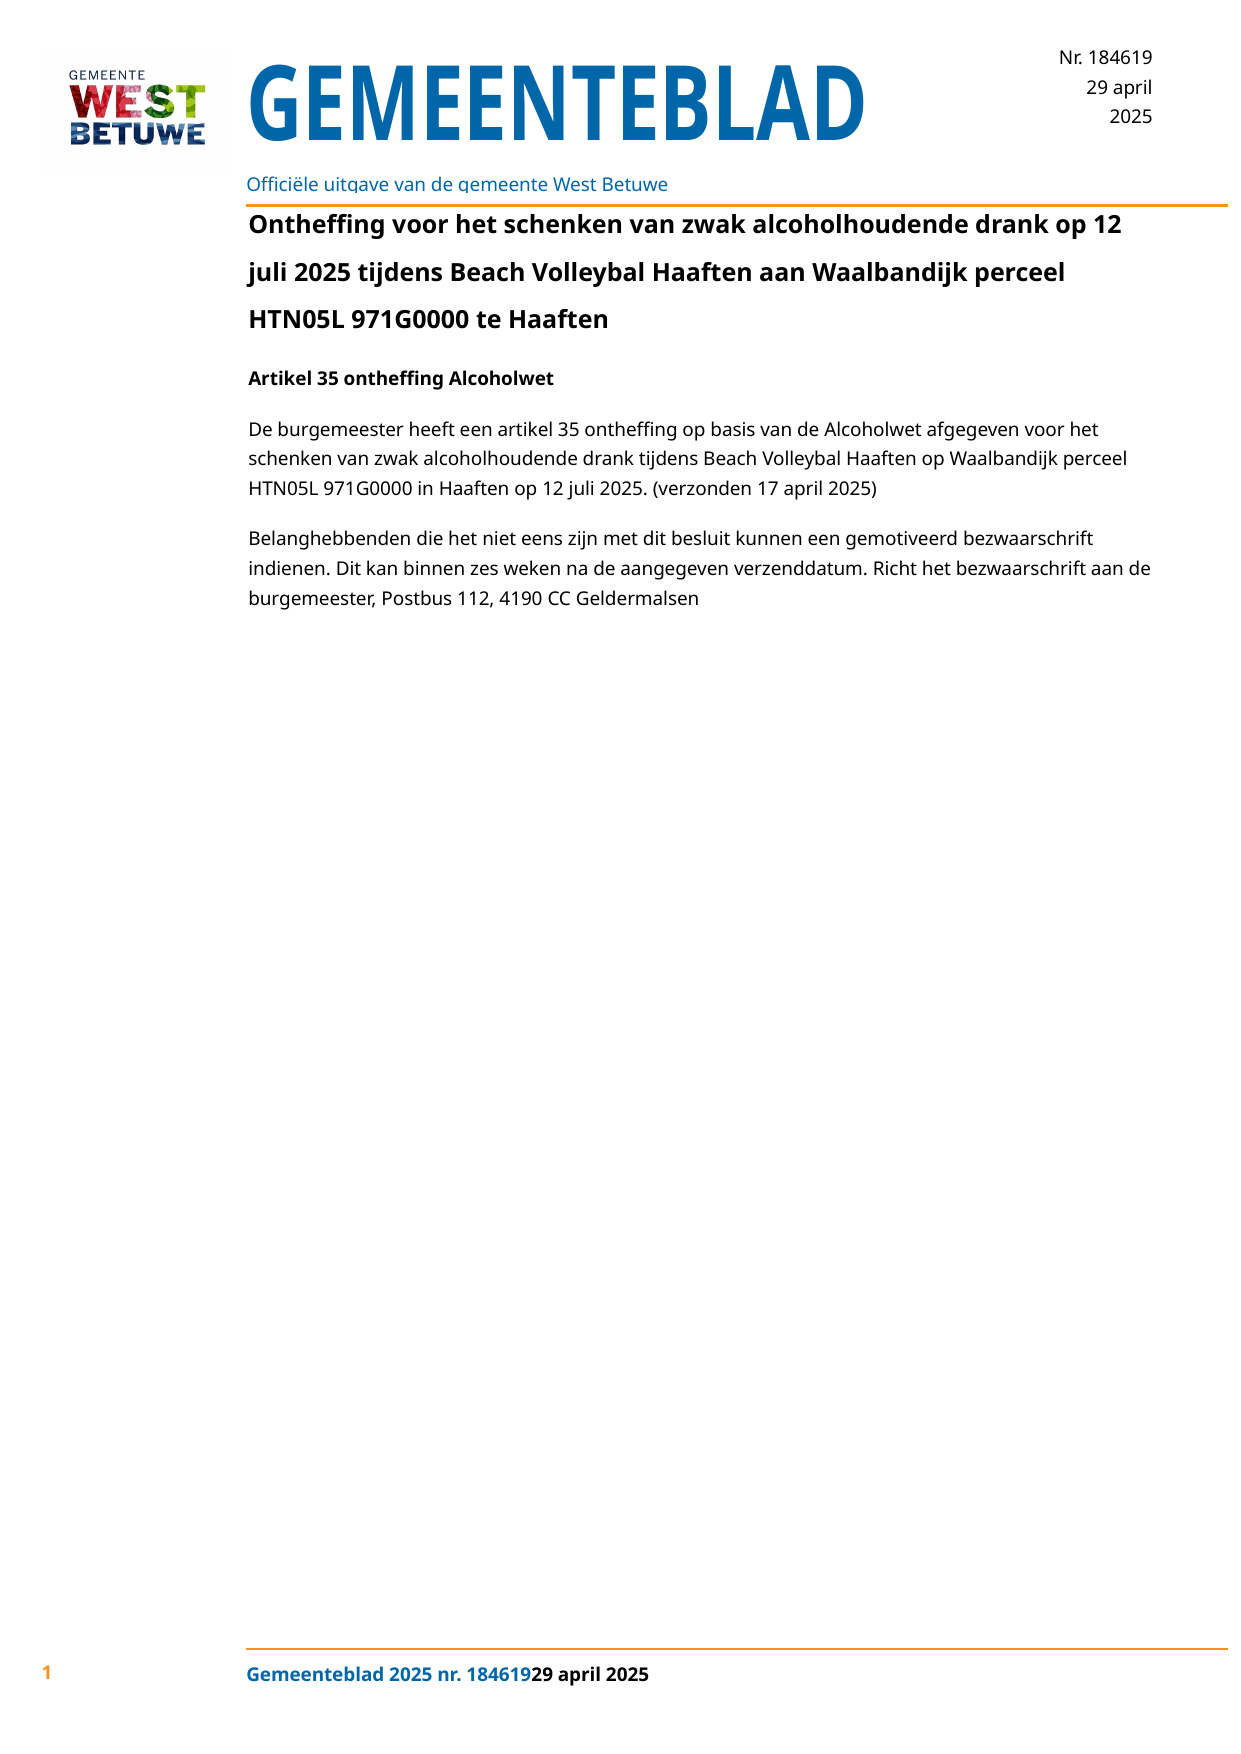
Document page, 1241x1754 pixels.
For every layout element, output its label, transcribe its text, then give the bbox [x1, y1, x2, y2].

text Artikel 35 ontheffing Alcoholwet [248, 366, 1152, 391]
picture [41, 47, 231, 172]
text Belanghebbenden die het niet eens zijn met dit besluit kunnen een gemotiveerd bezwaarschrift indienen. Dit kan binnen zes weken na de aangegeven verzenddatum. Richt het bezwaarschrift aan de burgemeester, Postbus 112, 4190 CC Geldermalsen [248, 526, 1152, 610]
text Ontheffing voor het schenken van zwak alcoholhoudende drank op 12 juli 2025 tijdens Beach Volleybal Haaften aan Waalbandijk perceel HTN05L 971G0000 te Haaften [248, 207, 1152, 336]
text De burgemeester heeft een artikel 35 ontheffing op basis van de Alcoholwet afgegeven voor het schenken van zwak alcoholhoudende drank tijdens Beach Volleybal Haaften op Waalbandijk perceel HTN05L 971G0000 in Haaften op 12 juli 2025. (verzonden 17 april 2025) [248, 416, 1152, 501]
